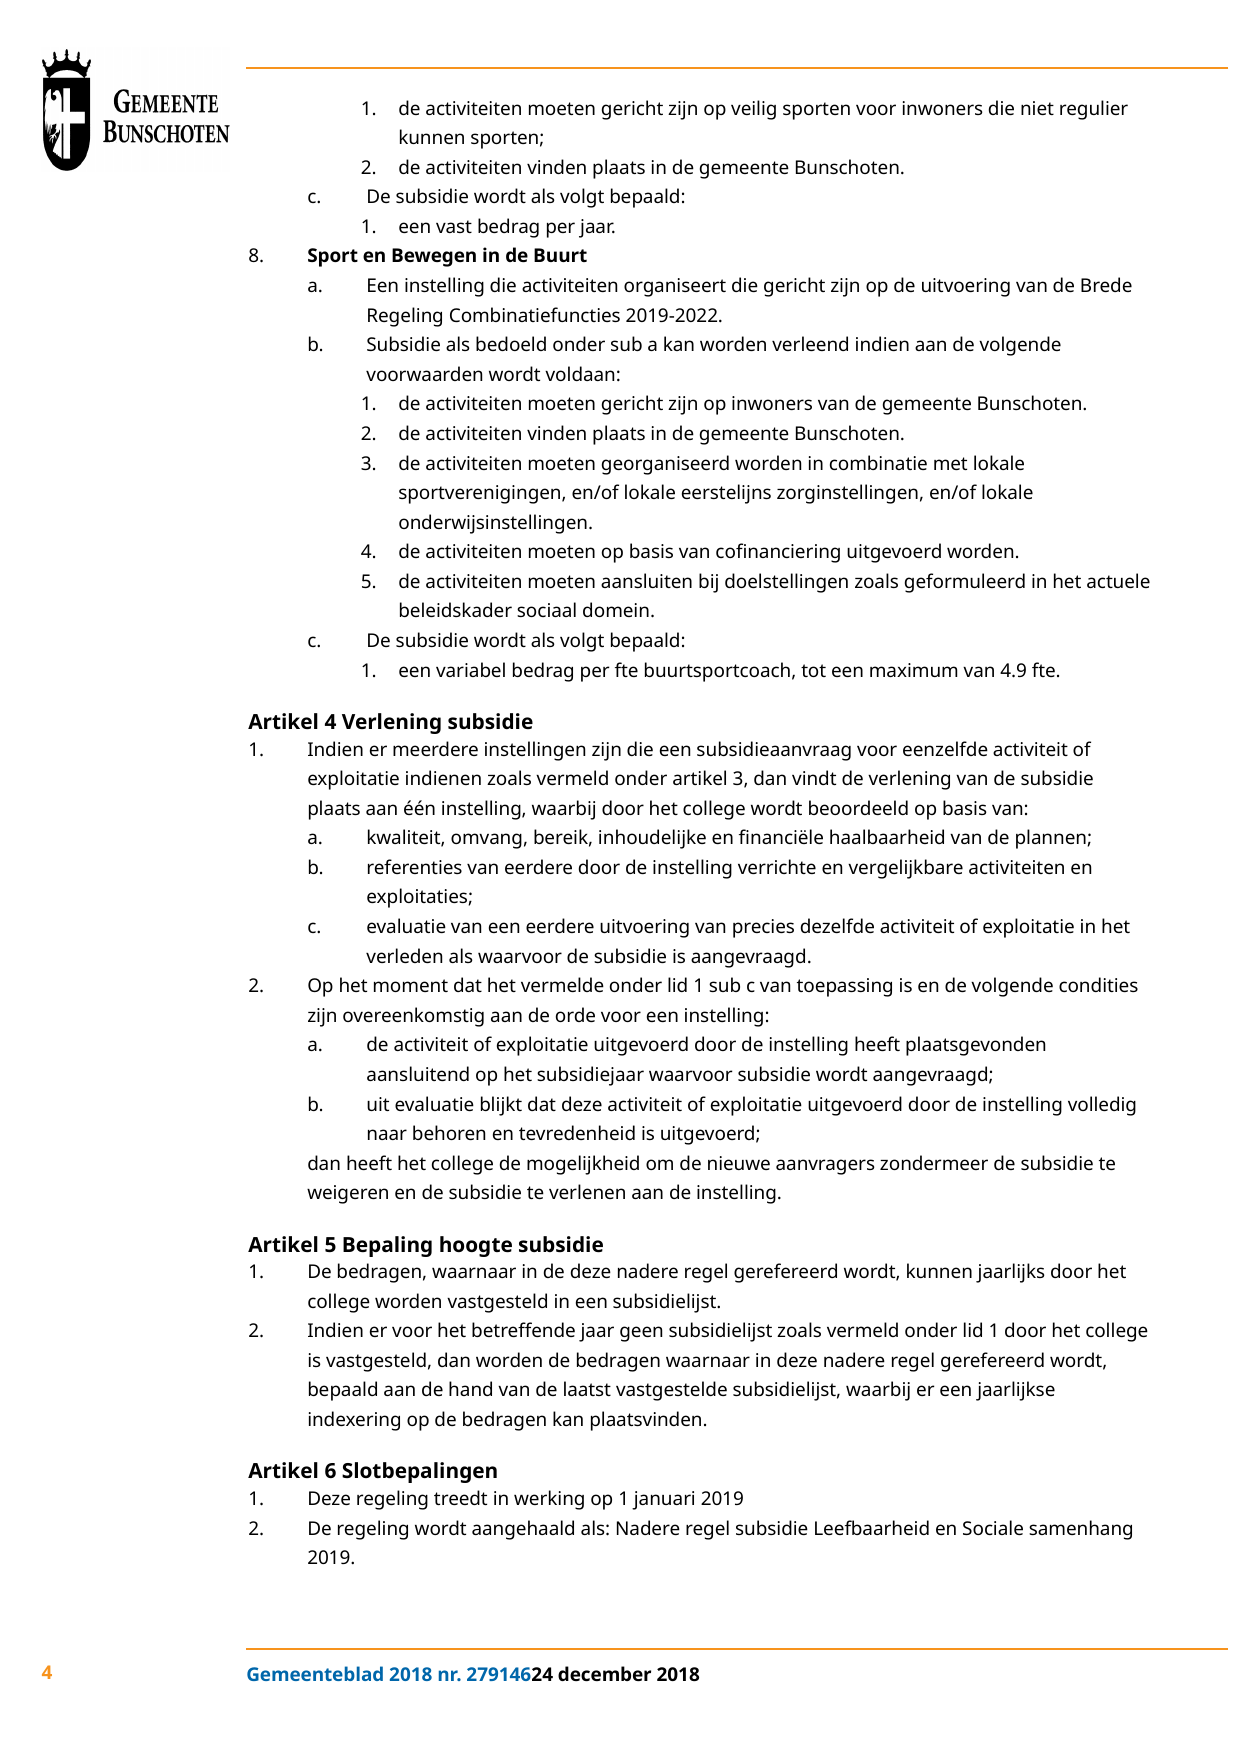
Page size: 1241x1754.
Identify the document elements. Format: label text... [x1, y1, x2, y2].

list Een instelling die activiteiten organiseert die gericht zijn op de uitvoering van de Brede Regeling Combinatiefuncties 2019-2022. [307, 272, 1152, 328]
list De subsidie wordt als volgt bepaald: [307, 627, 1152, 653]
list Indien er voor het betreffende jaar geen subsidielijst zoals vermeld onder lid 1 door het college is vastgesteld, dan worden de bedragen waarnaar in deze nadere regel gerefereerd wordt, bepaald aan de hand van de laatst vastgestelde subsidielijst, waarbij er een jaarlijkse indexering op de bedragen kan plaatsvinden. [248, 1317, 1152, 1432]
list Indien er meerdere instellingen zijn die een subsidieaanvraag voor eenzelfde activiteit of exploitatie indienen zoals vermeld onder artikel 3, dan vindt de verlening van de subsidie plaats aan één instelling, waarbij door het college wordt beoordeeld op basis van: [248, 736, 1152, 821]
list de activiteiten vinden plaats in de gemeente Bunschoten. [361, 154, 1152, 180]
list de activiteiten moeten georganiseerd worden in combinatie met lokale sportverenigingen, en/of lokale eerstelijns zorginstellingen, en/of lokale onderwijsinstellingen. [361, 450, 1152, 535]
list Subsidie als bedoeld onder sub a kan worden verleend indien aan de volgende voorwaarden wordt voldaan: [307, 331, 1152, 387]
text Artikel 4 Verlening subsidie [248, 707, 1152, 736]
list dan heeft het college de mogelijkheid om de nieuwe aanvragers zondermeer de subsidie te weigeren en de subsidie te verlenen aan de instelling. [248, 1150, 1152, 1205]
list een variabel bedrag per fte buurtsportcoach, tot een maximum van 4.9 fte. [361, 657, 1152, 683]
list Op het moment dat het vermelde onder lid 1 sub c van toepassing is en de volgende condities zijn overeenkomstig aan de orde voor een instelling: [248, 972, 1152, 1028]
list de activiteiten moeten gericht zijn op veilig sporten voor inwoners die niet regulier kunnen sporten; [361, 95, 1152, 150]
text Artikel 5 Bepaling hoogte subsidie [248, 1230, 1152, 1258]
list de activiteiten vinden plaats in de gemeente Bunschoten. [361, 420, 1152, 446]
list Sport en Bewegen in de Buurt [248, 243, 1152, 268]
list referenties van eerdere door de instelling verrichte en vergelijkbare activiteiten en exploitaties; [307, 854, 1152, 909]
list uit evaluatie blijkt dat deze activiteit of exploitatie uitgevoerd door de instelling volledig naar behoren en tevredenheid is uitgevoerd; [307, 1091, 1152, 1146]
list evaluatie van een eerdere uitvoering van precies dezelfde activiteit of exploitatie in het verleden als waarvoor de subsidie is aangevraagd. [307, 913, 1152, 968]
list kwaliteit, omvang, bereik, inhoudelijke en financiële haalbaarheid van de plannen; [307, 824, 1152, 850]
list De subsidie wordt als volgt bepaald: [307, 183, 1152, 209]
list de activiteiten moeten op basis van cofinanciering uitgevoerd worden. [361, 538, 1152, 564]
list De regeling wordt aangehaald als: Nadere regel subsidie Leefbaarheid en Sociale samenhang 2019. [248, 1515, 1152, 1570]
list De bedragen, waarnaar in de deze nadere regel gerefereerd wordt, kunnen jaarlijks door het college worden vastgesteld in een subsidielijst. [248, 1258, 1152, 1314]
text Artikel 6 Slotbepalingen [248, 1457, 1152, 1485]
list Deze regeling treedt in werking op 1 januari 2019 [248, 1485, 1152, 1511]
list de activiteiten moeten aansluiten bij doelstellingen zoals geformuleerd in het actuele beleidskader sociaal domein. [361, 568, 1152, 623]
picture [41, 47, 231, 172]
list de activiteiten moeten gericht zijn op inwoners van de gemeente Bunschoten. [361, 391, 1152, 416]
list de activiteit of exploitatie uitgevoerd door de instelling heeft plaatsgevonden aansluitend op het subsidiejaar waarvoor subsidie wordt aangevraagd; [307, 1032, 1152, 1087]
list een vast bedrag per jaar. [361, 213, 1152, 239]
